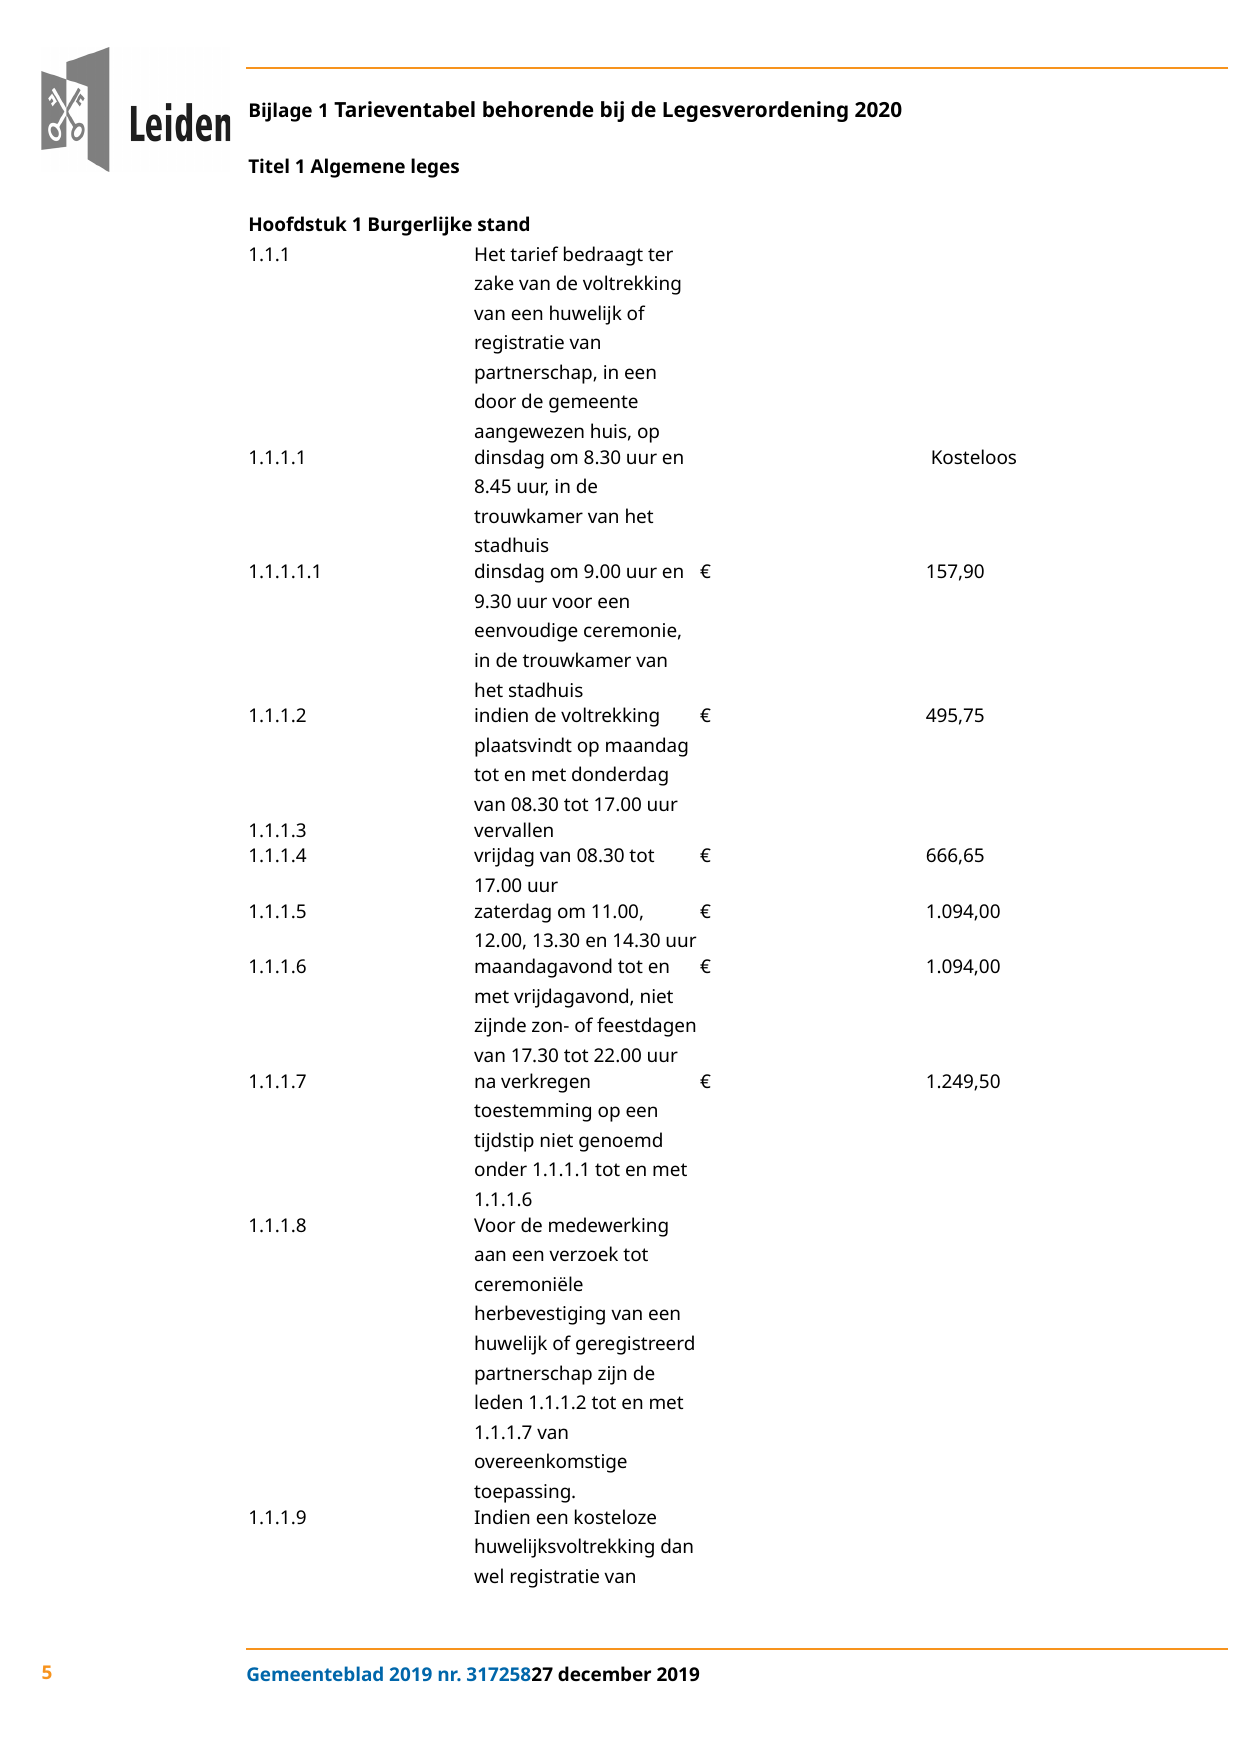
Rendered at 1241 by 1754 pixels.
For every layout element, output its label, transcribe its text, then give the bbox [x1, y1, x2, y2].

table_cell 1.249,50 [926, 1068, 1152, 1212]
table_header [850, 153, 1152, 179]
table_cell [926, 1504, 1152, 1589]
table_cell [700, 817, 926, 843]
table_cell [700, 1504, 926, 1589]
table_cell 1.1.1.5 [248, 898, 474, 953]
table_cell 1.1.1.6 [248, 953, 474, 1068]
table_header [926, 241, 1152, 444]
table_cell Kosteloos [926, 444, 1152, 558]
table_cell € [700, 843, 926, 898]
table_cell 157,90 [926, 559, 1152, 702]
table_cell 1.1.1.7 [248, 1068, 474, 1212]
table_cell 495,75 [926, 703, 1152, 817]
text Bijlage 1 Tarieventabel behorende bij de Legesverordening 2020 [248, 95, 1152, 123]
table_cell Indien een kosteloze huwelijksvoltrekking dan wel registratie van [474, 1504, 700, 1589]
picture [41, 47, 231, 172]
table_cell dinsdag om 8.30 uur en 8.45 uur, in de trouwkamer van het stadhuis [474, 444, 700, 558]
table_cell € [700, 953, 926, 1068]
table_cell 1.1.1.8 [248, 1212, 474, 1504]
table_cell [926, 817, 1152, 843]
table_cell vervallen [474, 817, 700, 843]
table_cell € [700, 898, 926, 953]
table_cell 1.1.1.9 [248, 1504, 474, 1589]
table_cell [926, 1212, 1152, 1504]
table_cell zaterdag om 11.00, 12.00, 13.30 en 14.30 uur [474, 898, 700, 953]
table_cell vrijdag van 08.30 tot 17.00 uur [474, 843, 700, 898]
table_cell 1.094,00 [926, 898, 1152, 953]
table_header 1.1.1 [248, 241, 474, 444]
table_cell 1.1.1.1 [248, 444, 474, 558]
table_cell [700, 444, 926, 558]
table_cell indien de voltrekking plaatsvindt op maandag tot en met donderdag van 08.30 tot 17.00 uur [474, 703, 700, 817]
table_cell maandagavond tot en met vrijdagavond, niet zijnde zon- of feestdagen van 17.30 tot 22.00 uur [474, 953, 700, 1068]
table_cell € [700, 703, 926, 817]
table_header [549, 212, 850, 237]
table_cell Voor de medewerking aan een verzoek tot ceremoniële herbevestiging van een huwelijk of geregistreerd partnerschap zijn de leden 1.1.1.2 tot en met 1.1.1.7 van overeenkomstige toepassing. [474, 1212, 700, 1504]
table_header Titel 1 Algemene leges [248, 153, 549, 179]
table_cell 1.1.1.3 [248, 817, 474, 843]
table_header Hoofdstuk 1 Burgerlijke stand [248, 212, 549, 237]
table_header Het tarief bedraagt ter zake van de voltrekking van een huwelijk of registratie van partnerschap, in een door de gemeente aangewezen huis, op [474, 241, 700, 444]
table_header [850, 212, 1152, 237]
table_cell 1.094,00 [926, 953, 1152, 1068]
table_cell 1.1.1.1.1 [248, 559, 474, 702]
table_header [700, 241, 926, 444]
table_header [549, 153, 850, 179]
table_cell [700, 1212, 926, 1504]
table_cell 1.1.1.2 [248, 703, 474, 817]
table_cell € [700, 1068, 926, 1212]
table_cell na verkregen toestemming op een tijdstip niet genoemd onder 1.1.1.1 tot en met 1.1.1.6 [474, 1068, 700, 1212]
table_cell 666,65 [926, 843, 1152, 898]
table_cell 1.1.1.4 [248, 843, 474, 898]
table_cell dinsdag om 9.00 uur en 9.30 uur voor een eenvoudige ceremonie, in de trouwkamer van het stadhuis [474, 559, 700, 702]
table_cell € [700, 559, 926, 702]
